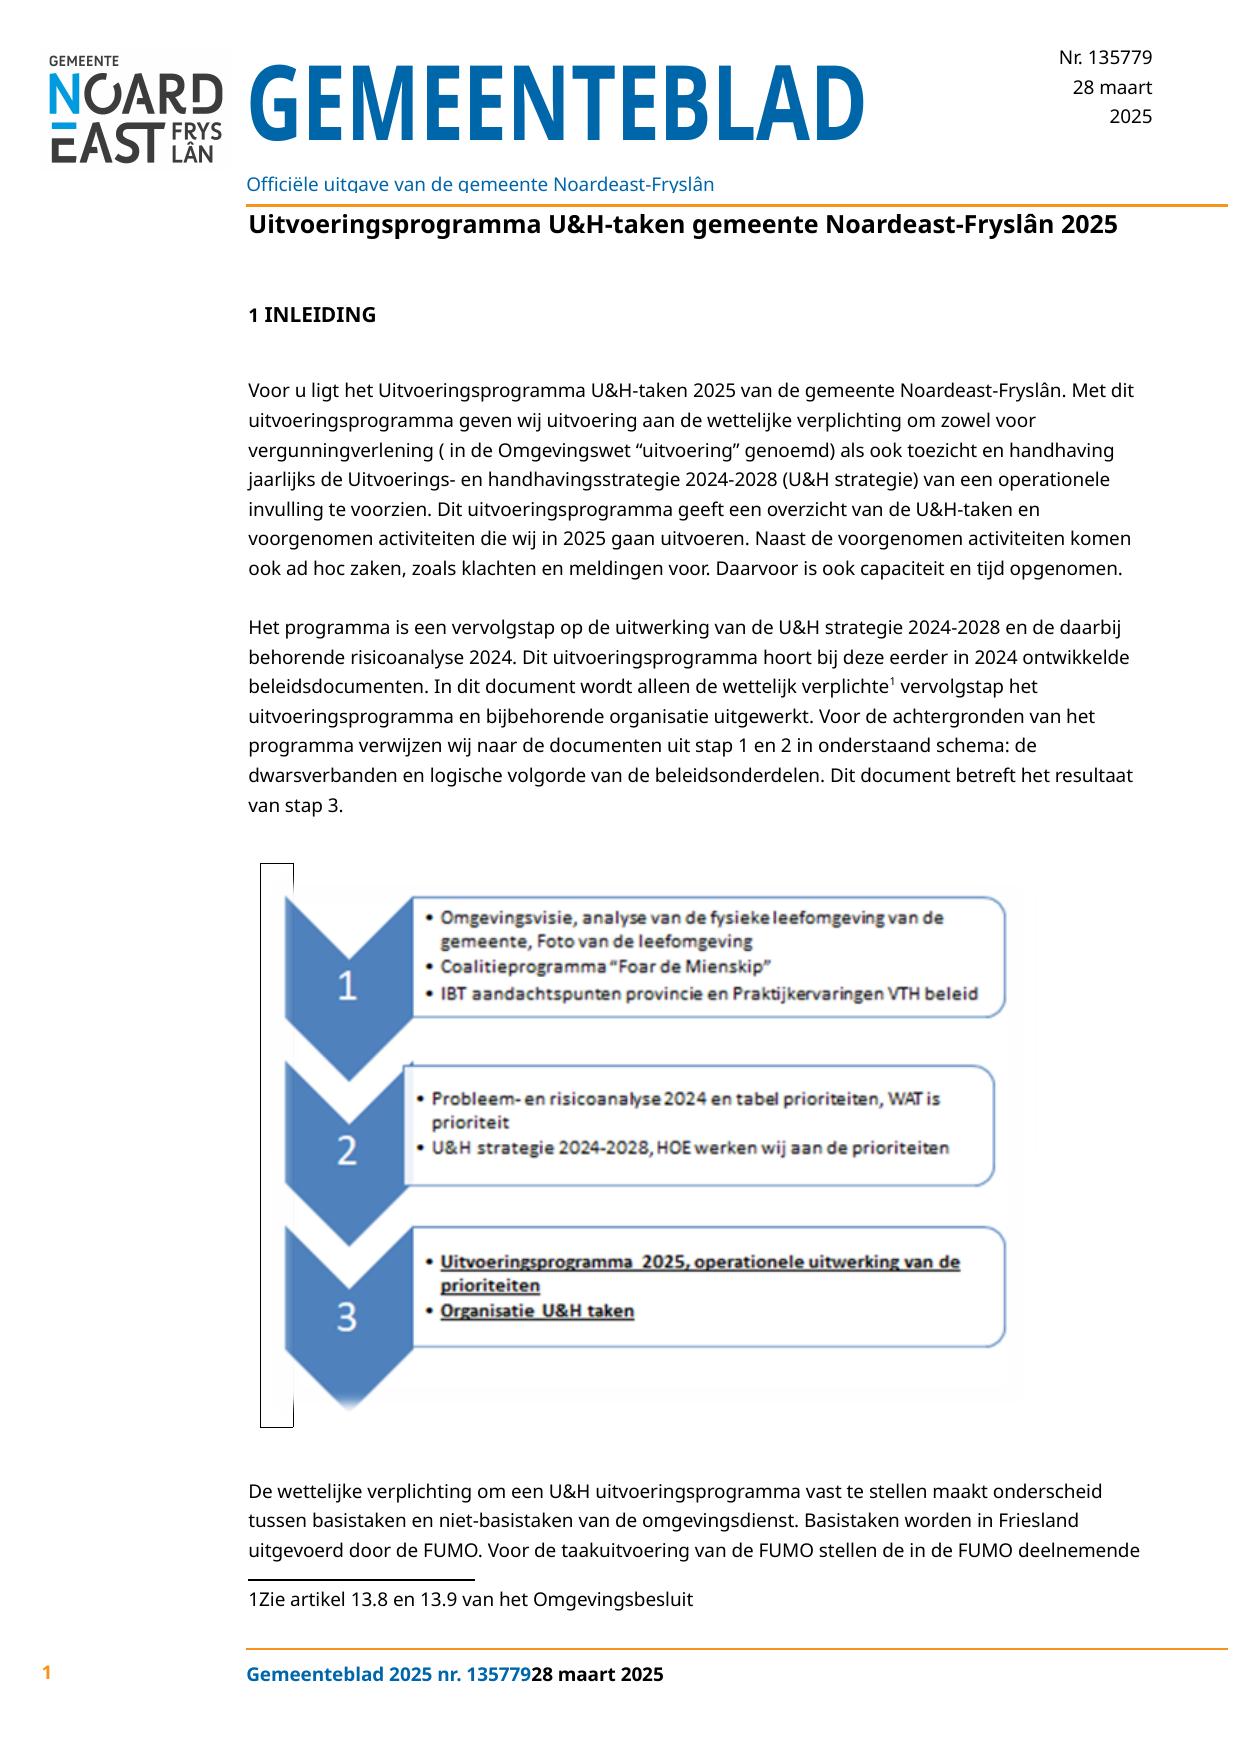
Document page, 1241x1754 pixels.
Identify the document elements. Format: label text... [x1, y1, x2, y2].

picture [268, 871, 1037, 1418]
text Voor u ligt het Uitvoeringsprogramma U&H-taken 2025 van de gemeente Noardeast-Fryslân. Met dit uitvoeringsprogramma geven wij uitvoering aan de wettelijke verplichting om zowel voor vergunningverlening ( in de Omgevingswet “uitvoering” genoemd) als ook toezicht en handhaving jaarlijks de Uitvoerings- en handhavingsstrategie 2024-2028 (U&H strategie) van een operationele invulling te voorzien. Dit uitvoeringsprogramma geeft een overzicht van de U&H-taken en voorgenomen activiteiten die wij in 2025 gaan uitvoeren. Naast de voorgenomen activiteiten komen ook ad hoc zaken, zoals klachten en meldingen voor. Daarvoor is ook capaciteit en tijd opgenomen. [248, 378, 1152, 581]
text 1 INLEIDING [248, 300, 1152, 328]
text Het programma is een vervolgstap op de uitwerking van de U&H strategie 2024-2028 en de daarbij behorende risicoanalyse 2024. Dit uitvoeringsprogramma hoort bij deze eerder in 2024 ontwikkelde beleidsdocumenten. In dit document wordt alleen de wettelijk verplichte vervolgstap het uitvoeringsprogramma en bijbehorende organisatie uitgewerkt. Voor de achtergronden van het programma verwijzen wij naar de documenten uit stap 1 en 2 in onderstaand schema: de dwarsverbanden en logische volgorde van de beleidsonderdelen. Dit document betreft het resultaat van stap 3. [248, 614, 1152, 817]
text Uitvoeringsprogramma U&H-taken gemeente Noardeast-Fryslân 2025 [248, 207, 1152, 241]
text De wettelijke verplichting om een U&H uitvoeringsprogramma vast te stellen maakt onderscheid tussen basistaken en niet-basistaken van de omgevingsdienst. Basistaken worden in Friesland uitgevoerd door de FUMO. Voor de taakuitvoering van de FUMO stellen de in de FUMO deelnemende [248, 1478, 1152, 1563]
text Zie artikel 13.8 en 13.9 van het Omgevingsbesluit [248, 1586, 1152, 1612]
picture [41, 47, 231, 172]
